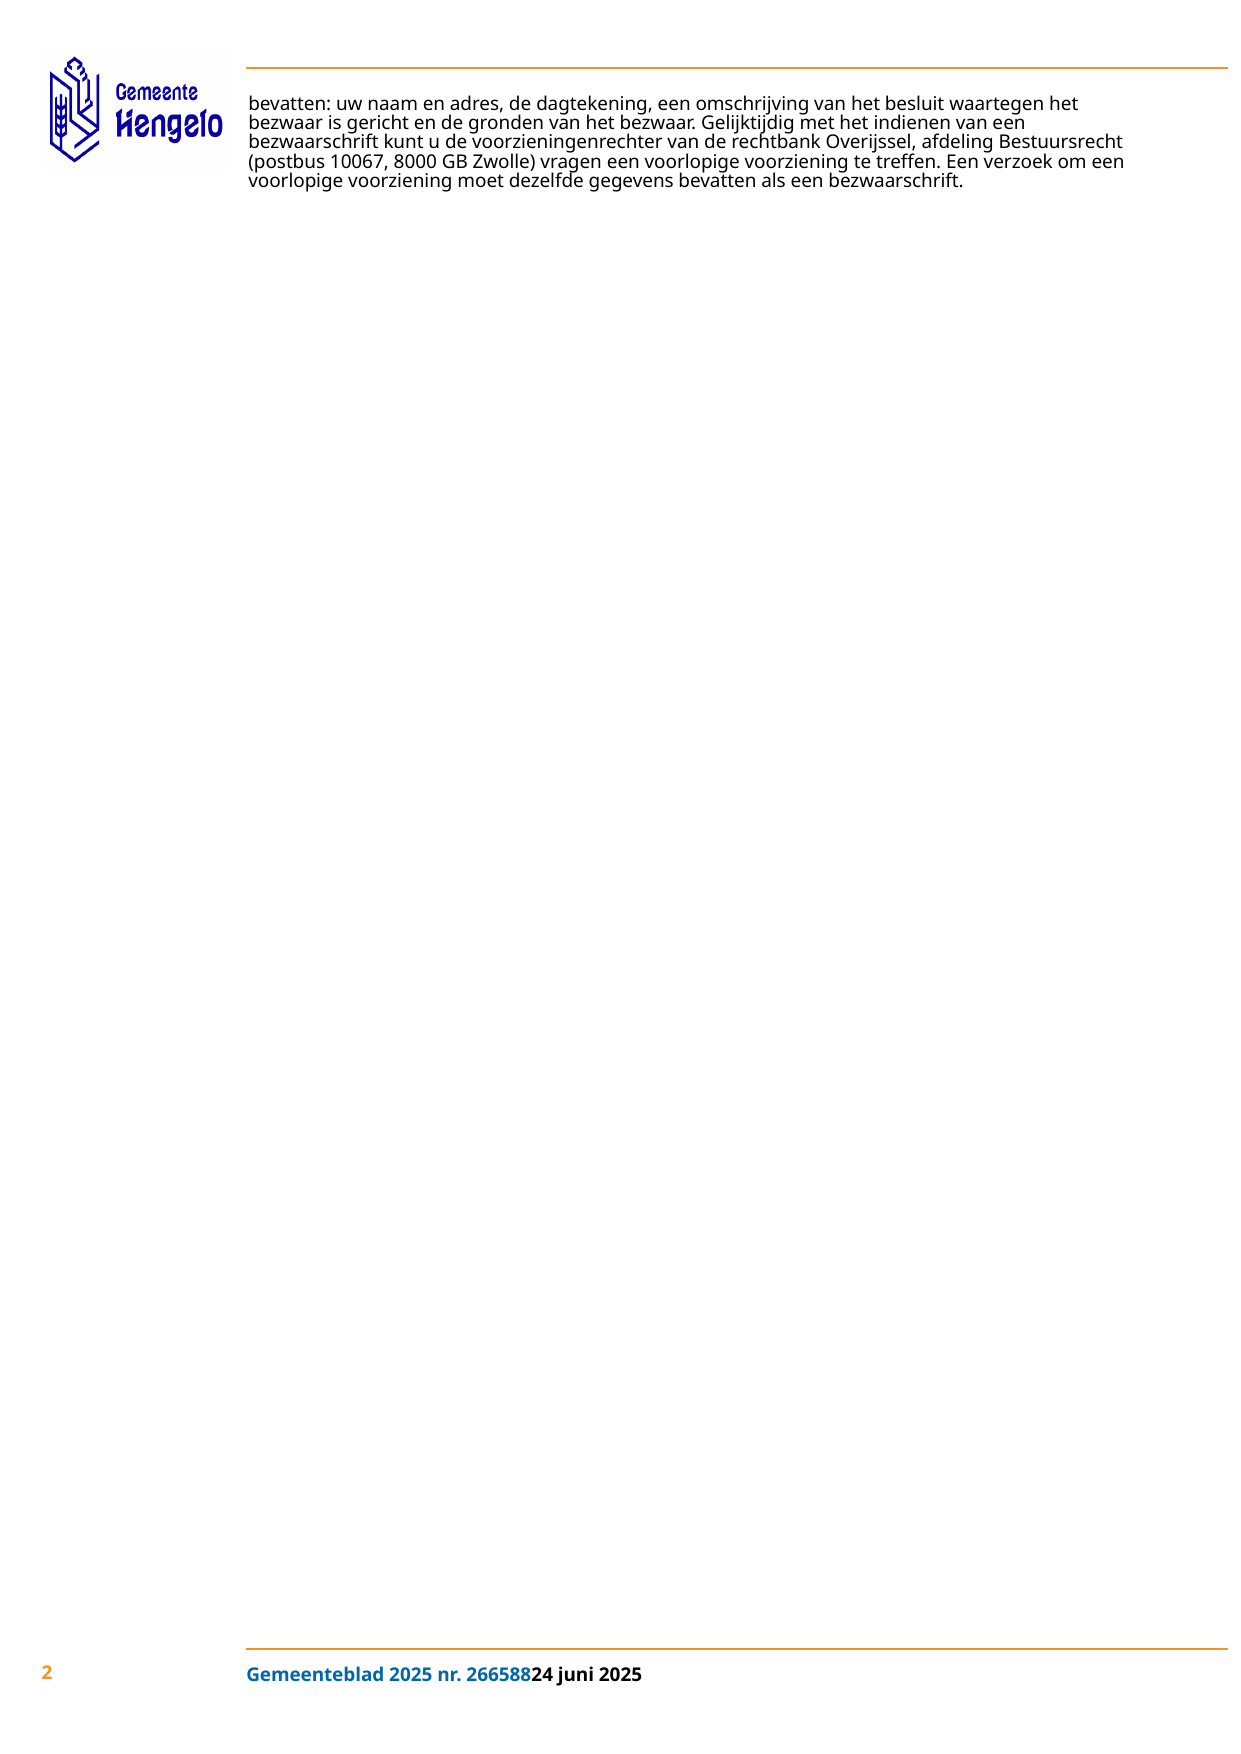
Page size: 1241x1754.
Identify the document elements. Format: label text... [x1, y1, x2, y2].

text bevatten: uw naam en adres, de dagtekening, een omschrijving van het besluit waartegen het bezwaar is gericht en de gronden van het bezwaar. Gelijktijdig met het indienen van een bezwaarschrift kunt u de voorzieningenrechter van de rechtbank Overijssel, afdeling Bestuursrecht (postbus 10067, 8000 GB Zwolle) vragen een voorlopige voorziening te treffen. Een verzoek om een voorlopige voorziening moet dezelfde gegevens bevatten als een bezwaarschrift. [248, 95, 1152, 191]
picture [41, 47, 231, 172]
